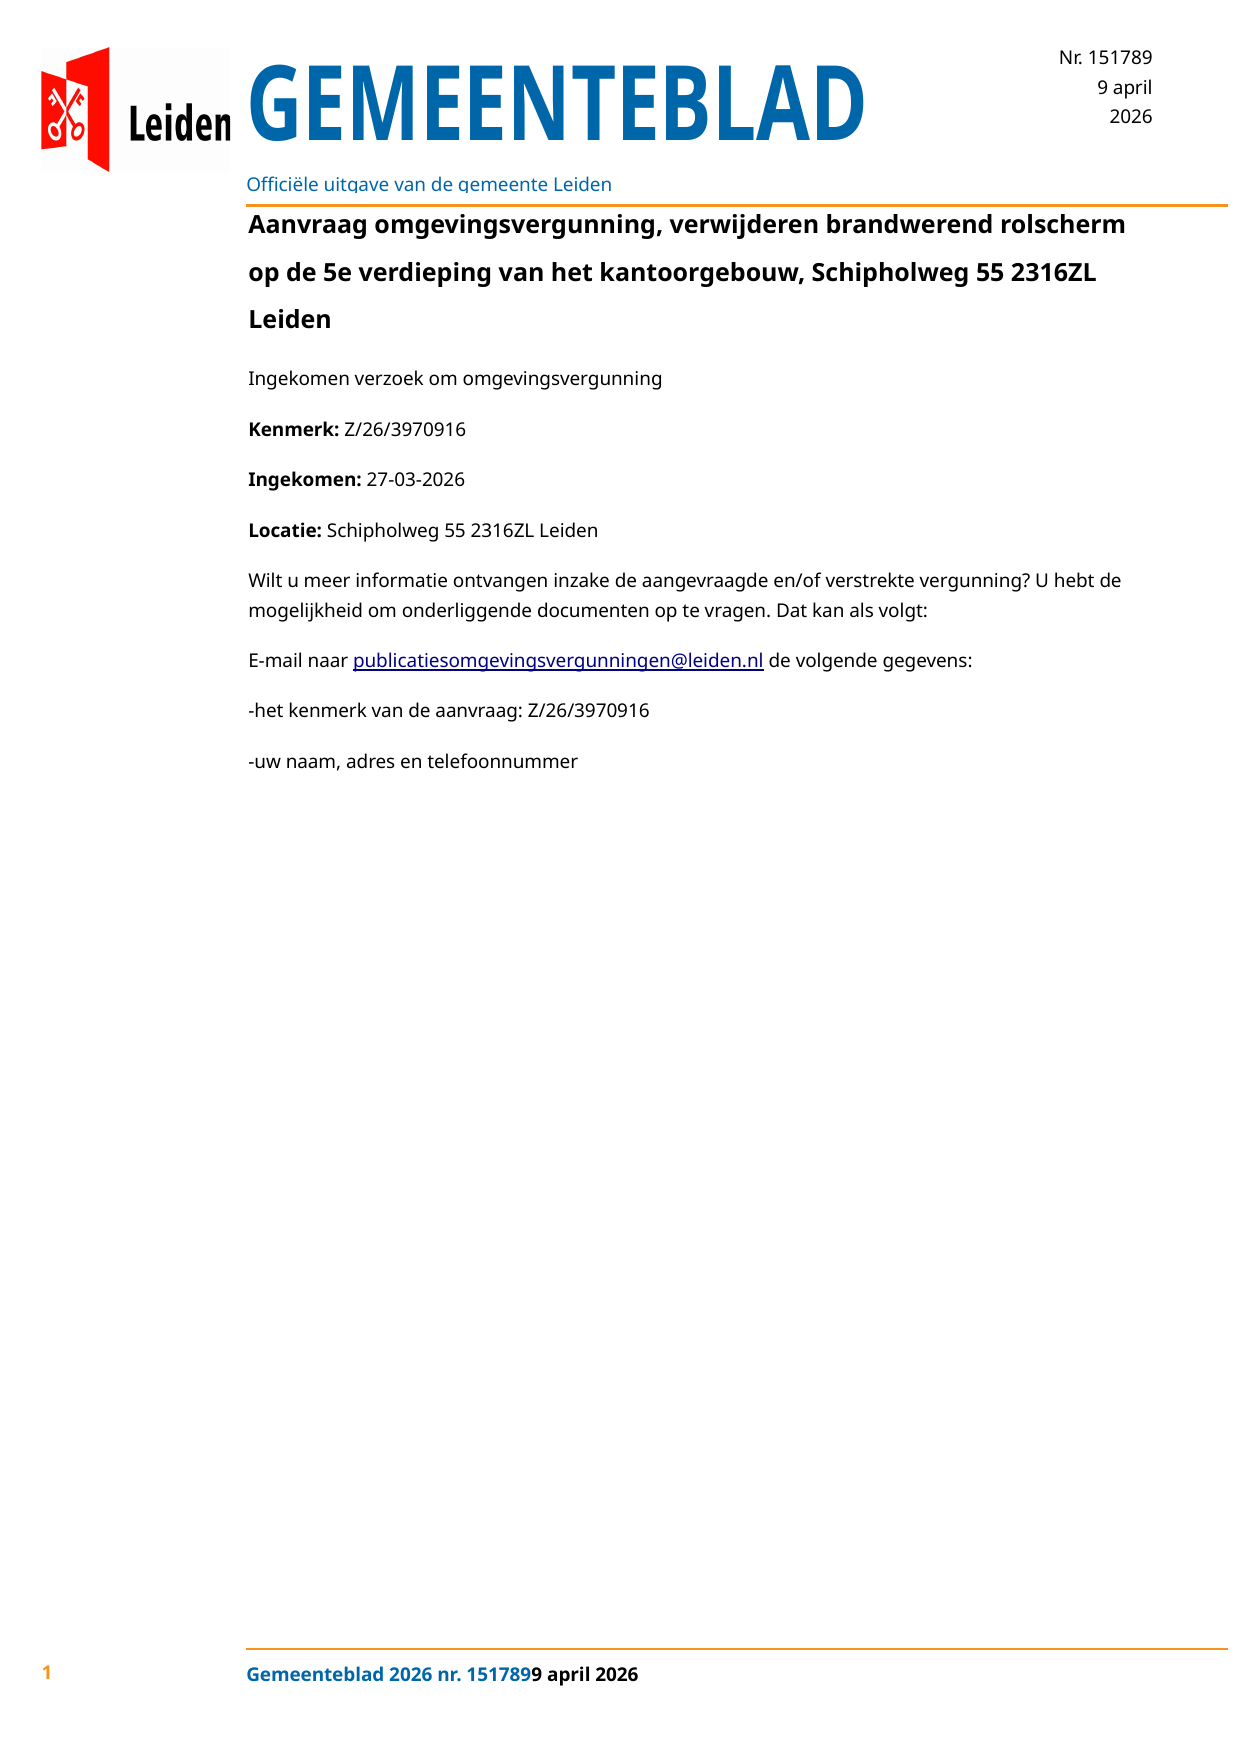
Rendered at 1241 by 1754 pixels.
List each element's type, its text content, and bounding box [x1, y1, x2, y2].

text Kenmerk: Z/26/3970916 [248, 416, 1152, 442]
text E-mail naar publicatiesomgevingsvergunningen@leiden.nl de volgende gegevens: [248, 647, 1152, 673]
picture [41, 47, 231, 172]
text -het kenmerk van de aanvraag: Z/26/3970916 [248, 698, 1152, 723]
text Aanvraag omgevingsvergunning, verwijderen brandwerend rolscherm op de 5e verdieping van het kantoorgebouw, Schipholweg 55 2316ZL Leiden [248, 207, 1152, 336]
text -uw naam, adres en telefoonnummer [248, 748, 1152, 774]
text Ingekomen verzoek om omgevingsvergunning [248, 366, 1152, 391]
text Ingekomen: 27-03-2026 [248, 466, 1152, 492]
text Locatie: Schipholweg 55 2316ZL Leiden [248, 517, 1152, 542]
text Wilt u meer informatie ontvangen inzake de aangevraagde en/of verstrekte vergunning? U hebt de mogelijkheid om onderliggende documenten op te vragen. Dat kan als volgt: [248, 567, 1152, 622]
